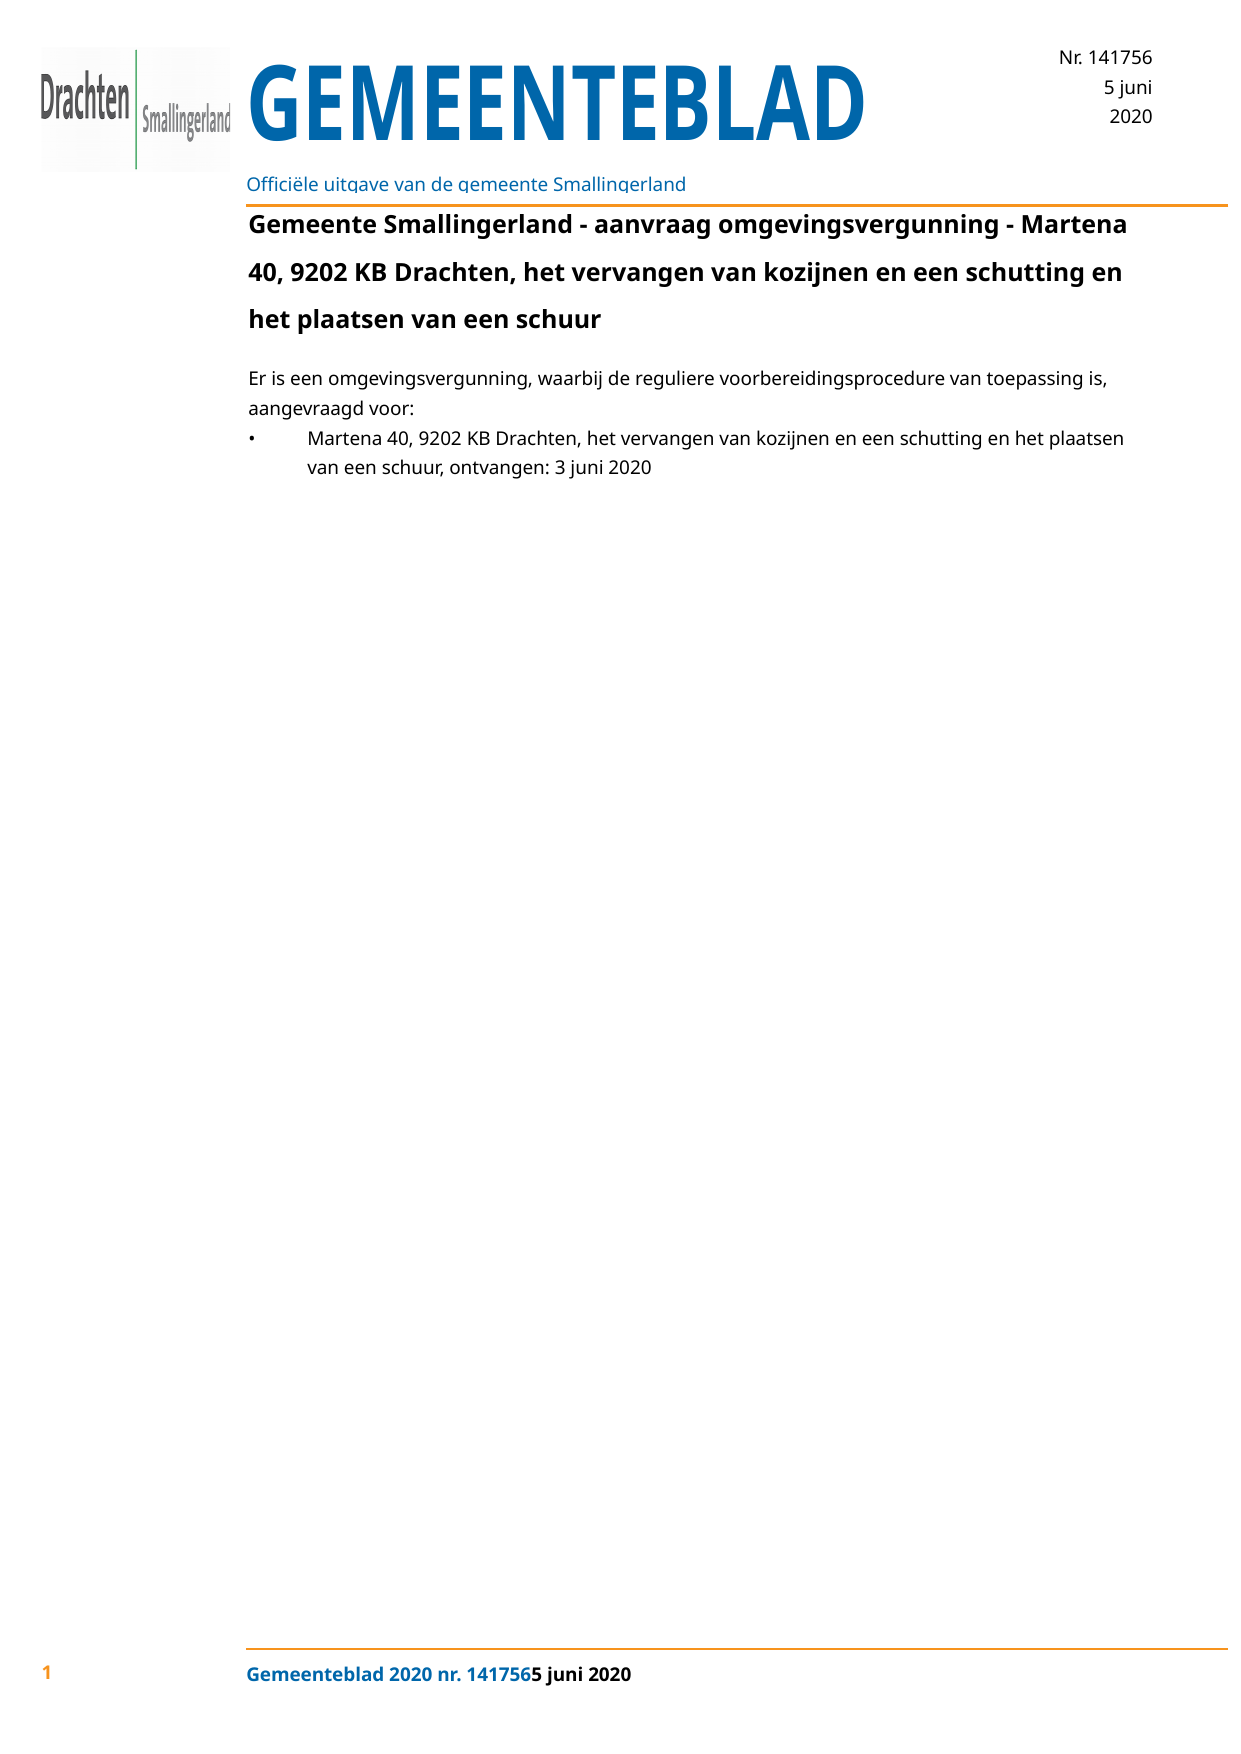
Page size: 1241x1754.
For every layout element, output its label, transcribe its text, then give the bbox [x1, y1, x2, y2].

text Gemeente Smallingerland - aanvraag omgevingsvergunning - Martena 40, 9202 KB Drachten, het vervangen van kozijnen en een schutting en het plaatsen van een schuur [248, 207, 1152, 336]
picture [41, 47, 231, 172]
text Er is een omgevingsvergunning, waarbij de reguliere voorbereidingsprocedure van toepassing is, aangevraagd voor: [248, 366, 1152, 421]
list Martena 40, 9202 KB Drachten, het vervangen van kozijnen en een schutting en het plaatsen van een schuur, ontvangen: 3 juni 2020 [248, 425, 1152, 480]
